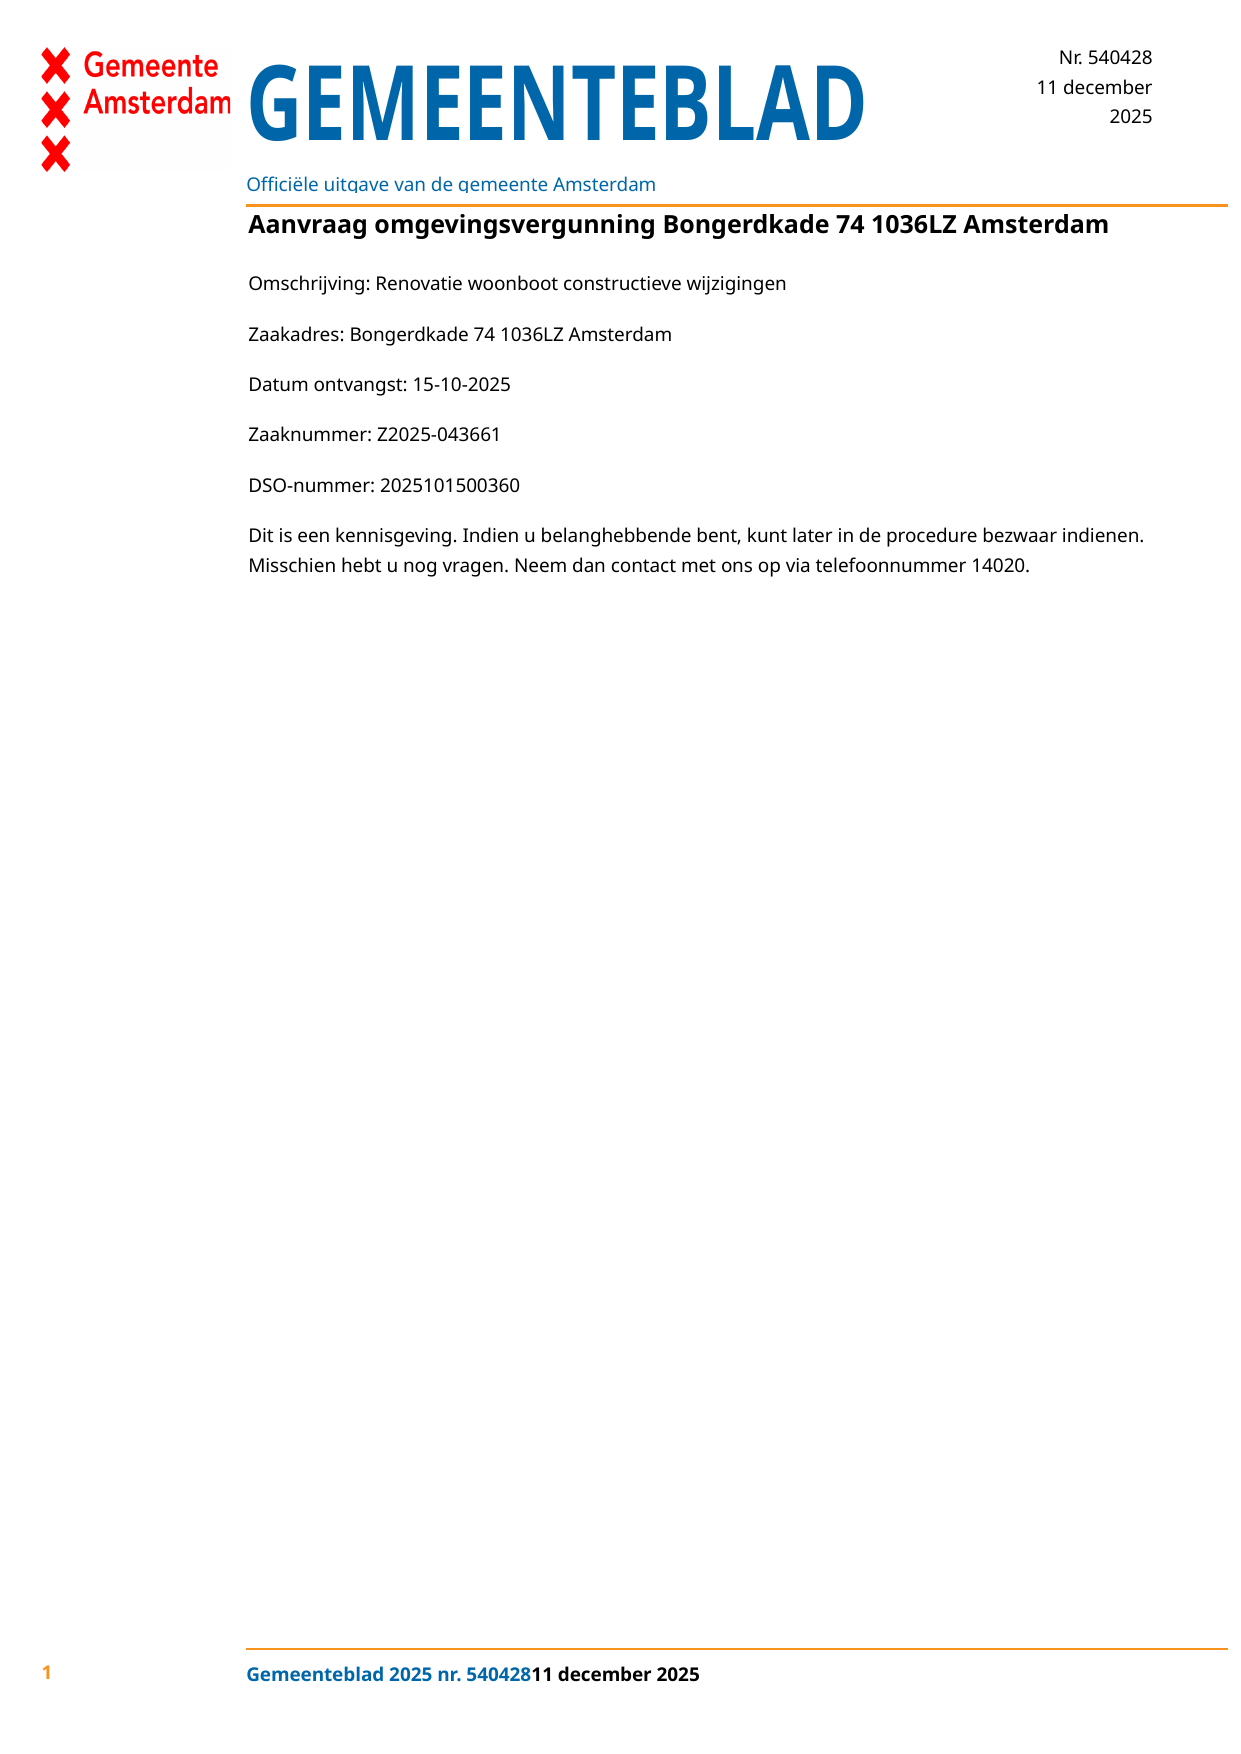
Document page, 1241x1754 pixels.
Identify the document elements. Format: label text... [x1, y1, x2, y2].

text Datum ontvangst: 15-10-2025 [248, 371, 1152, 397]
text DSO-nummer: 2025101500360 [248, 472, 1152, 498]
text Zaakadres: Bongerdkade 74 1036LZ Amsterdam [248, 321, 1152, 346]
text Zaaknummer: Z2025-043661 [248, 422, 1152, 447]
picture [41, 47, 231, 172]
text Dit is een kennisgeving. Indien u belanghebbende bent, kunt later in de procedure bezwaar indienen. Misschien hebt u nog vragen. Neem dan contact met ons op via telefoonnummer 14020. [248, 522, 1152, 578]
text Aanvraag omgevingsvergunning Bongerdkade 74 1036LZ Amsterdam [248, 207, 1152, 241]
text Omschrijving: Renovatie woonboot constructieve wijzigingen [248, 270, 1152, 296]
